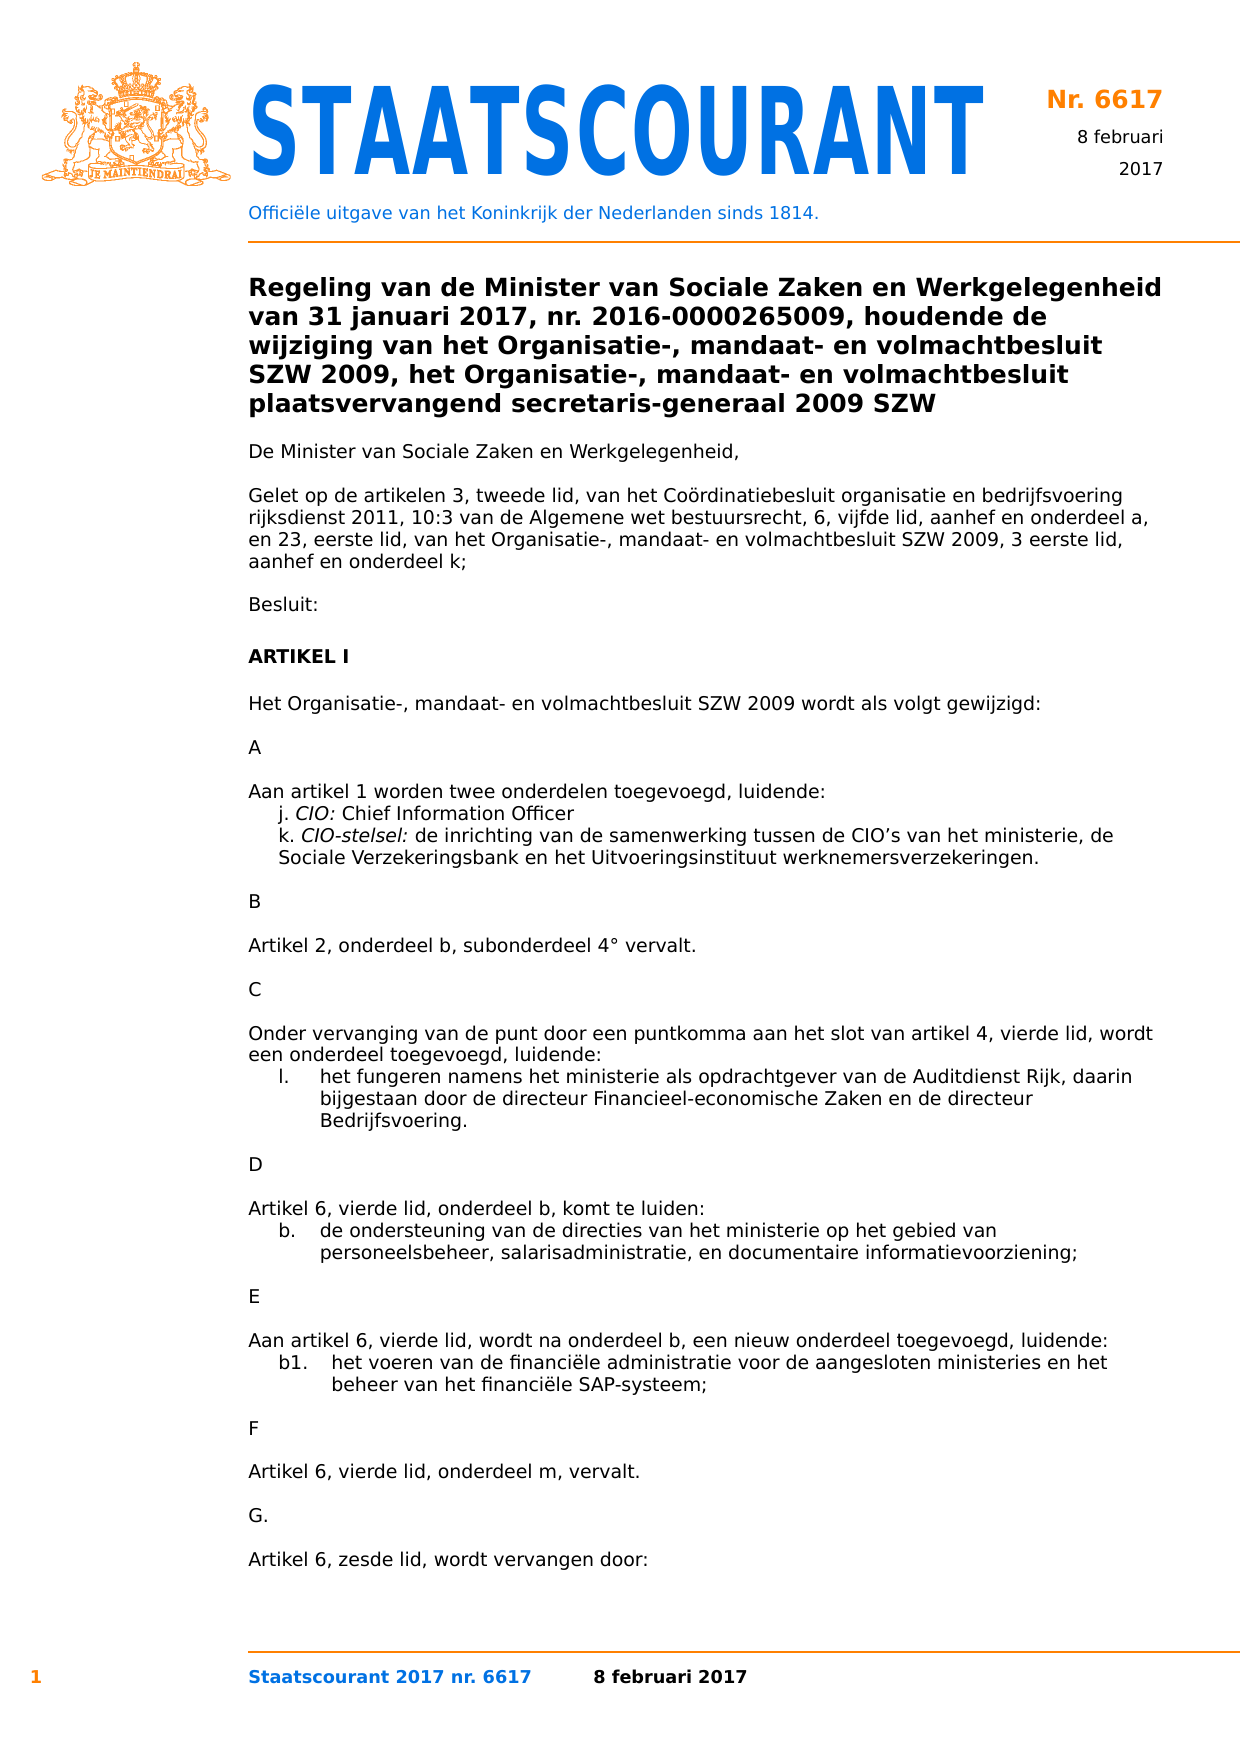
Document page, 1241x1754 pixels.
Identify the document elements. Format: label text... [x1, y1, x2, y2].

text G. [248, 1505, 1163, 1527]
text b1. het voeren van de financiële administratie voor de aangesloten ministeries en het beheer van het financiële SAP-systeem; [278, 1352, 1163, 1396]
table_cell 2017 [998, 153, 1240, 203]
text k. CIO-stelsel: de inrichting van de samenwerking tussen de CIO’s van het ministerie, de Sociale Verzekeringsbank en het Uitvoeringsinstituut werknemersverzekeringen. [278, 825, 1163, 869]
table_cell Officiële uitgave van het Koninkrijk der Nederlanden sinds 1814. [248, 203, 1240, 241]
text B [248, 891, 1163, 913]
text Artikel 2, onderdeel b, subonderdeel 4° vervalt. [248, 935, 1163, 957]
table_header [25, 62, 248, 241]
picture [41, 62, 231, 186]
text Aan artikel 6, vierde lid, wordt na onderdeel b, een nieuw onderdeel toegevoegd, luidende: [248, 1330, 1163, 1352]
text b. de ondersteuning van de directies van het ministerie op het gebied van personeelsbeheer, salarisadministratie, en documentaire informatievoorziening; [278, 1220, 1163, 1264]
text F [248, 1417, 1163, 1439]
table_header Nr. 6617 [998, 62, 1240, 121]
text E [248, 1286, 1163, 1308]
text l. het fungeren namens het ministerie als opdrachtgever van de Auditdienst Rijk, daarin bijgestaan door de directeur Financieel-economische Zaken en de directeur Bedrijfsvoering. [278, 1066, 1163, 1132]
text j. CIO: Chief Information Officer [278, 803, 1163, 825]
text D [248, 1154, 1163, 1176]
table_header STAATSCOURANT [248, 62, 998, 203]
text Artikel 6, vierde lid, onderdeel b, komt te luiden: [248, 1198, 1163, 1220]
text A [248, 737, 1163, 759]
table_cell 8 februari [998, 121, 1240, 153]
text Besluit: [248, 594, 1163, 616]
text De Minister van Sociale Zaken en Werkgelegenheid, [248, 441, 1163, 463]
subtitle Regeling van de Minister van Sociale Zaken en Werkgelegenheid van 31 januari 2017, nr. 2016-0000265009, houdende de wijziging van het Organisatie-, mandaat- en volmachtbesluit SZW 2009, het Organisatie-, mandaat- en volmachtbesluit plaatsvervangend secretaris-generaal 2009 SZW [248, 273, 1163, 419]
text Het Organisatie-, mandaat- en volmachtbesluit SZW 2009 wordt als volgt gewijzigd: [248, 693, 1163, 715]
subtitle ARTIKEL I [248, 646, 1163, 668]
text Artikel 6, zesde lid, wordt vervangen door: [248, 1549, 1163, 1571]
text Aan artikel 1 worden twee onderdelen toegevoegd, luidende: [248, 781, 1163, 803]
text Gelet op de artikelen 3, tweede lid, van het Coördinatiebesluit organisatie en bedrijfsvoering rijksdienst 2011, 10:3 van de Algemene wet bestuursrecht, 6, vijfde lid, aanhef en onderdeel a, en 23, eerste lid, van het Organisatie-, mandaat- en volmachtbesluit SZW 2009, 3 eerste lid, aanhef en onderdeel k; [248, 484, 1163, 572]
text Onder vervanging van de punt door een puntkomma aan het slot van artikel 4, vierde lid, wordt een onderdeel toegevoegd, luidende: [248, 1022, 1163, 1066]
text C [248, 978, 1163, 1001]
text Artikel 6, vierde lid, onderdeel m, vervalt. [248, 1461, 1163, 1483]
